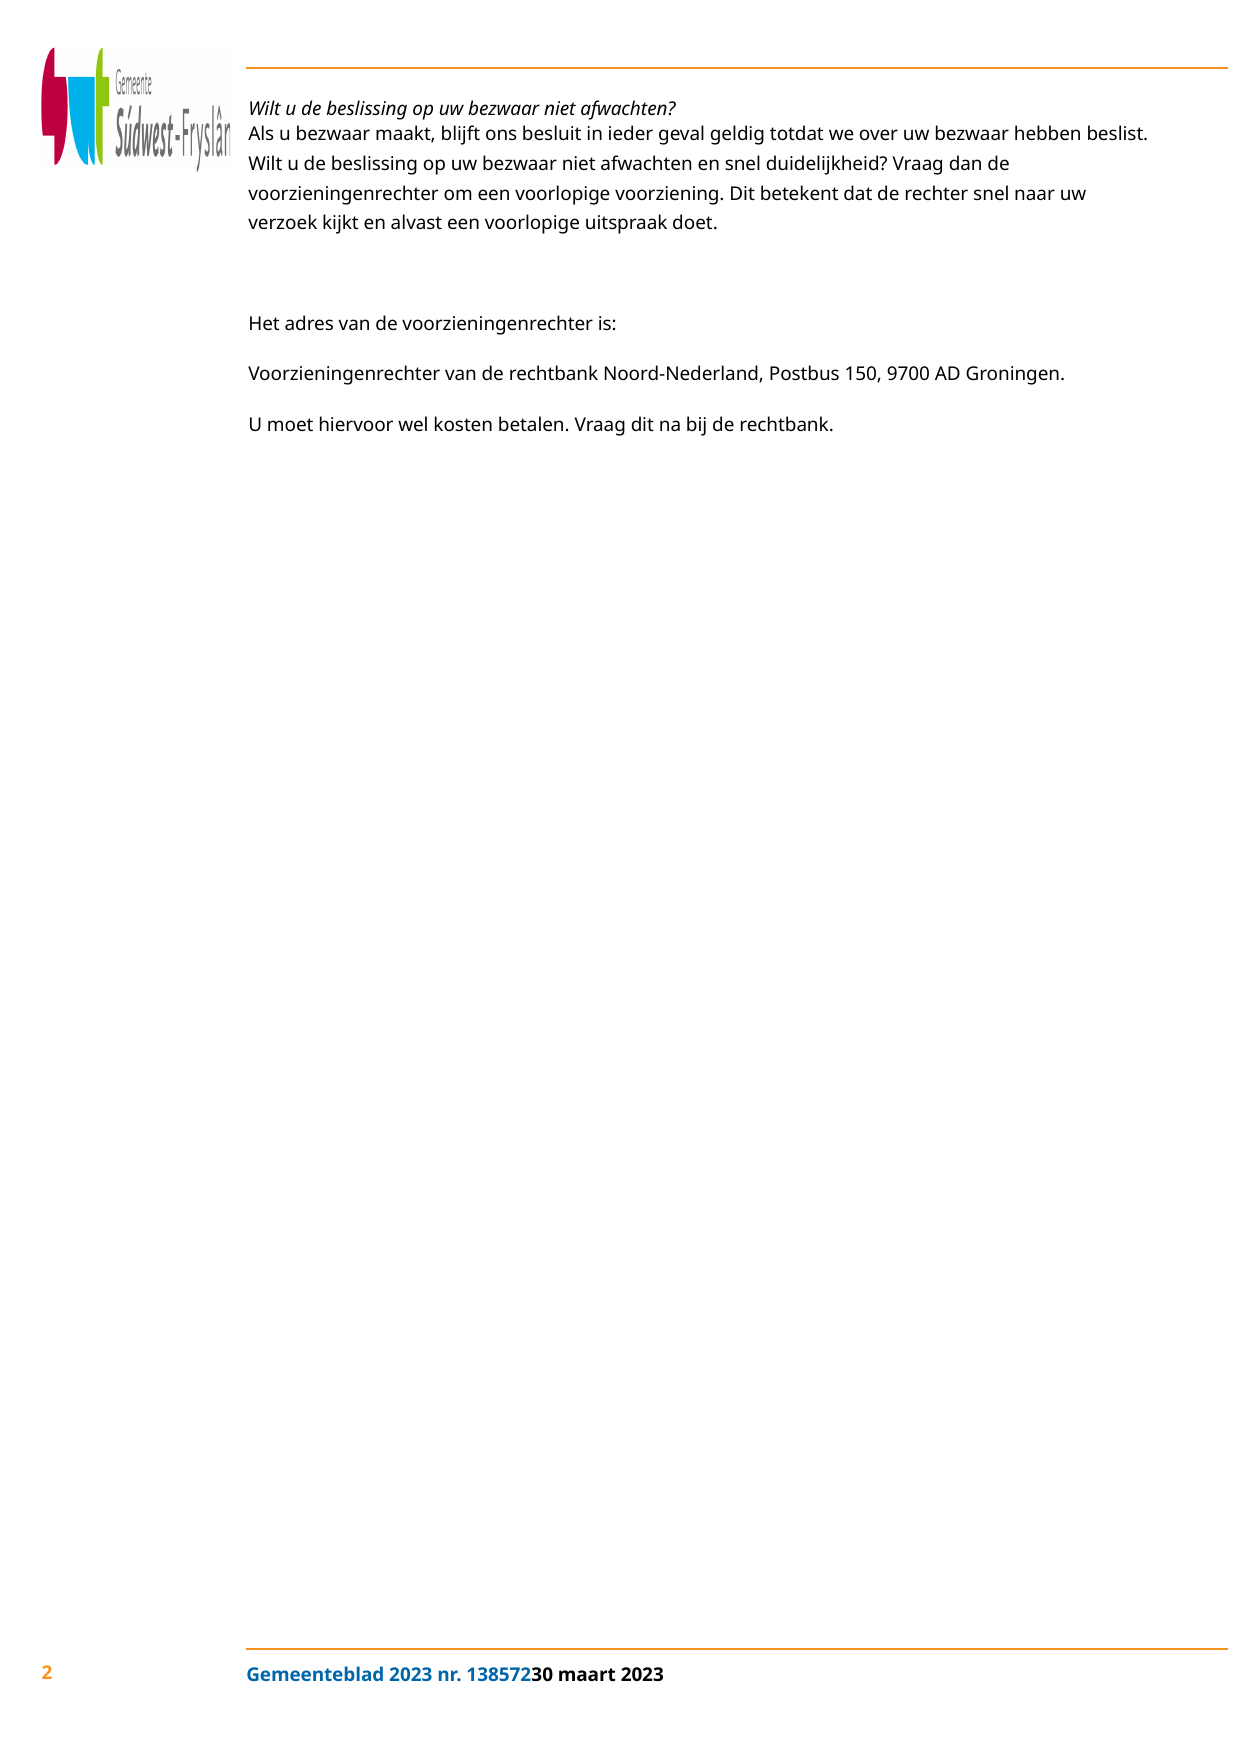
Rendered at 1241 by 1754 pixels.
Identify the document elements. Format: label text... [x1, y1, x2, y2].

picture [41, 47, 231, 172]
text Voorzieningenrechter van de rechtbank Noord-Nederland, Postbus 150, 9700 AD Groningen. [248, 361, 1152, 386]
text Het adres van de voorzieningenrechter is: [248, 310, 1152, 336]
text Wilt u de beslissing op uw bezwaar niet afwachten? [248, 95, 1152, 121]
text Als u bezwaar maakt, blijft ons besluit in ieder geval geldig totdat we over uw bezwaar hebben beslist. Wilt u de beslissing op uw bezwaar niet afwachten en snel duidelijkheid? Vraag dan de voorzieningenrechter om een voorlopige voorziening. Dit betekent dat de rechter snel naar uw verzoek kijkt en alvast een voorlopige uitspraak doet. [248, 121, 1152, 235]
text U moet hiervoor wel kosten betalen. Vraag dit na bij de rechtbank. [248, 411, 1152, 437]
